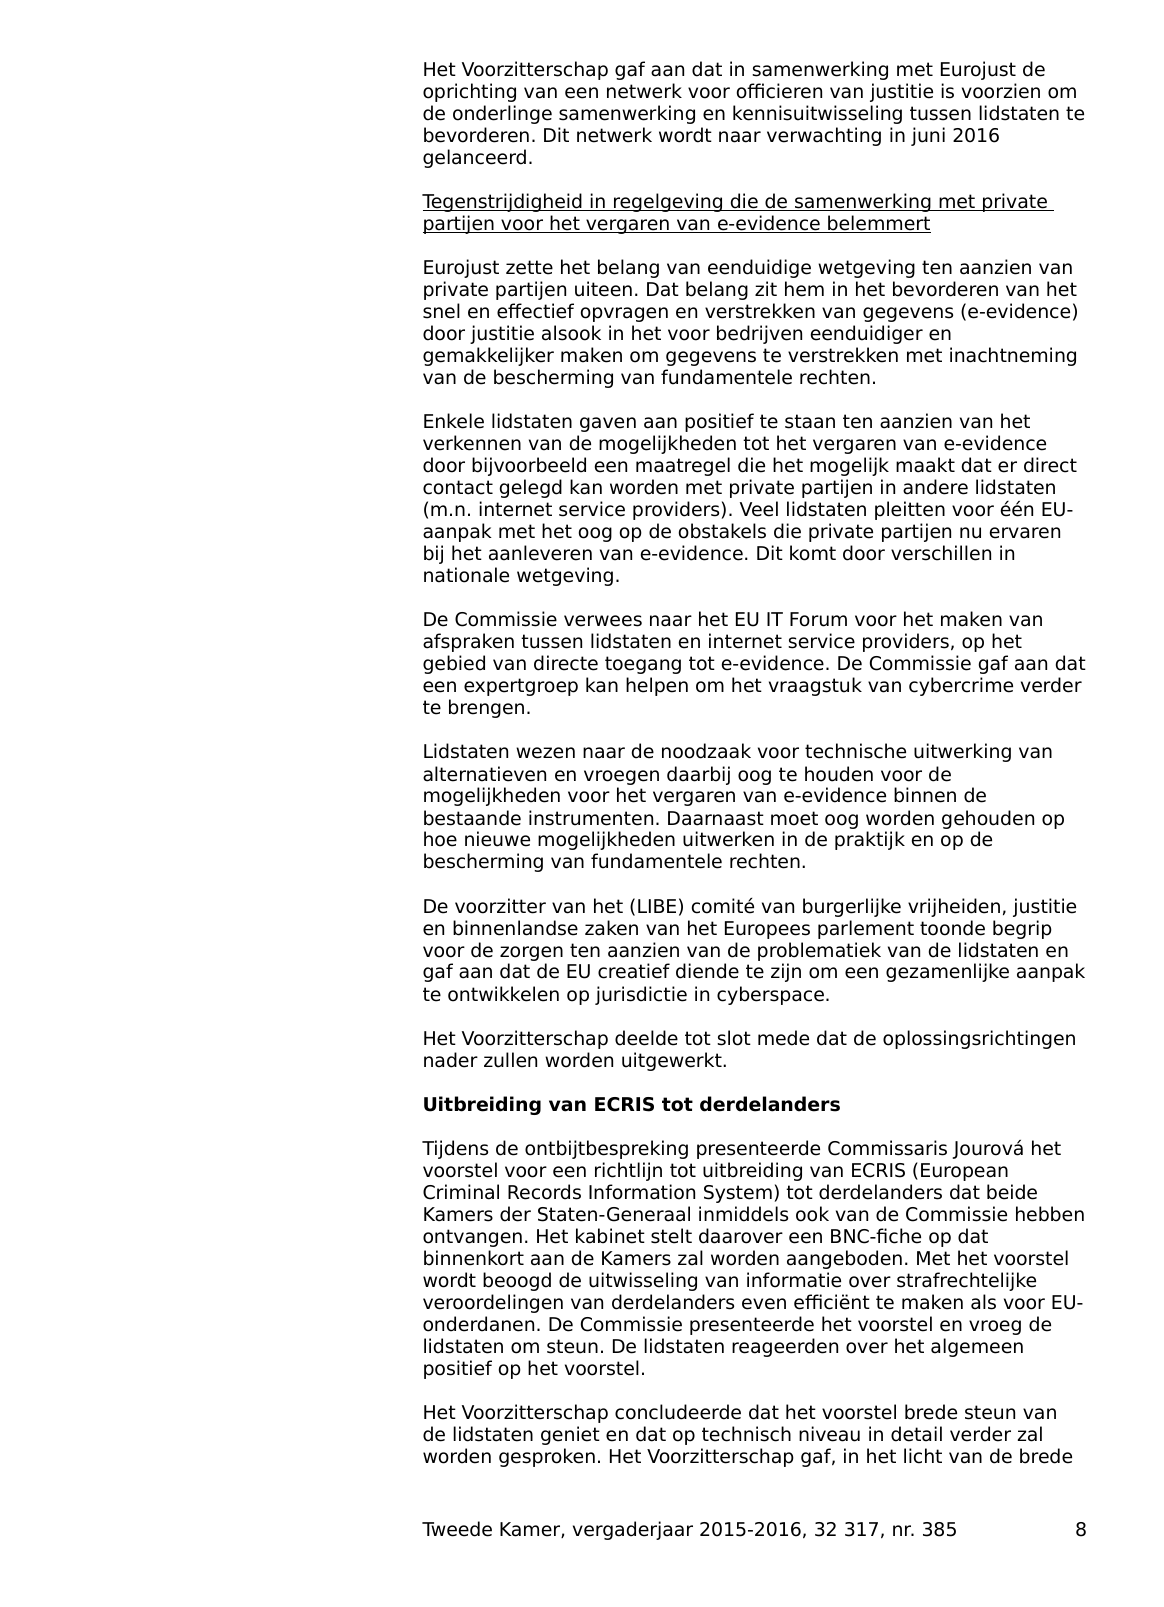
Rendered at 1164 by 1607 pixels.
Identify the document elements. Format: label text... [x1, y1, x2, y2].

text Het Voorzitterschap concludeerde dat het voorstel brede steun van de lidstaten geniet en dat op technisch niveau in detail verder zal worden gesproken. Het Voorzitterschap gaf, in het licht van de brede [422, 1402, 1087, 1468]
text Lidstaten wezen naar de noodzaak voor technische uitwerking van alternatieven en vroegen daarbij oog te houden voor de mogelijkheden voor het vergaren van e-evidence binnen de bestaande instrumenten. Daarnaast moet oog worden gehouden op hoe nieuwe mogelijkheden uitwerken in de praktijk en op de bescherming van fundamentele rechten. [422, 741, 1087, 873]
text Tijdens de ontbijtbespreking presenteerde Commissaris Jourová het voorstel voor een richtlijn tot uitbreiding van ECRIS (European Criminal Records Information System) tot derdelanders dat beide Kamers der Staten-Generaal inmiddels ook van de Commissie hebben ontvangen. Het kabinet stelt daarover een BNC-fiche op dat binnenkort aan de Kamers zal worden aangeboden. Met het voorstel wordt beoogd de uitwisseling van informatie over strafrechtelijke veroordelingen van derdelanders even efficiënt te maken als voor EU-onderdanen. De Commissie presenteerde het voorstel en vroeg de lidstaten om steun. De lidstaten reageerden over het algemeen positief op het voorstel. [422, 1138, 1087, 1380]
text De voorzitter van het (LIBE) comité van burgerlijke vrijheiden, justitie en binnenlandse zaken van het Europees parlement toonde begrip voor de zorgen ten aanzien van de problematiek van de lidstaten en gaf aan dat de EU creatief diende te zijn om een gezamenlijke aanpak te ontwikkelen op jurisdictie in cyberspace. [422, 896, 1087, 1005]
text De Commissie verwees naar het EU IT Forum voor het maken van afspraken tussen lidstaten en internet service providers, op het gebied van directe toegang tot e-evidence. De Commissie gaf aan dat een expertgroep kan helpen om het vraagstuk van cybercrime verder te brengen. [422, 609, 1087, 719]
subtitle Uitbreiding van ECRIS tot derdelanders [422, 1094, 1087, 1116]
text Het Voorzitterschap deelde tot slot mede dat de oplossingsrichtingen nader zullen worden uitgewerkt. [422, 1028, 1087, 1072]
text Eurojust zette het belang van eenduidige wetgeving ten aanzien van private partijen uiteen. Dat belang zit hem in het bevorderen van het snel en effectief opvragen en verstrekken van gegevens (e-evidence) door justitie alsook in het voor bedrijven eenduidiger en gemakkelijker maken om gegevens te verstrekken met inachtneming van de bescherming van fundamentele rechten. [422, 257, 1087, 389]
text Het Voorzitterschap gaf aan dat in samenwerking met Eurojust de oprichting van een netwerk voor officieren van justitie is voorzien om de onderlinge samenwerking en kennisuitwisseling tussen lidstaten te bevorderen. Dit netwerk wordt naar verwachting in juni 2016 gelanceerd. [422, 59, 1087, 169]
text Enkele lidstaten gaven aan positief te staan ten aanzien van het verkennen van de mogelijkheden tot het vergaren van e-evidence door bijvoorbeeld een maatregel die het mogelijk maakt dat er direct contact gelegd kan worden met private partijen in andere lidstaten (m.n. internet service providers). Veel lidstaten pleitten voor één EU-aanpak met het oog op de obstakels die private partijen nu ervaren bij het aanleveren van e-evidence. Dit komt door verschillen in nationale wetgeving. [422, 411, 1087, 587]
subtitle Tegenstrijdigheid in regelgeving die de samenwerking met private partijen voor het vergaren van e-evidence belemmert [422, 191, 1087, 235]
